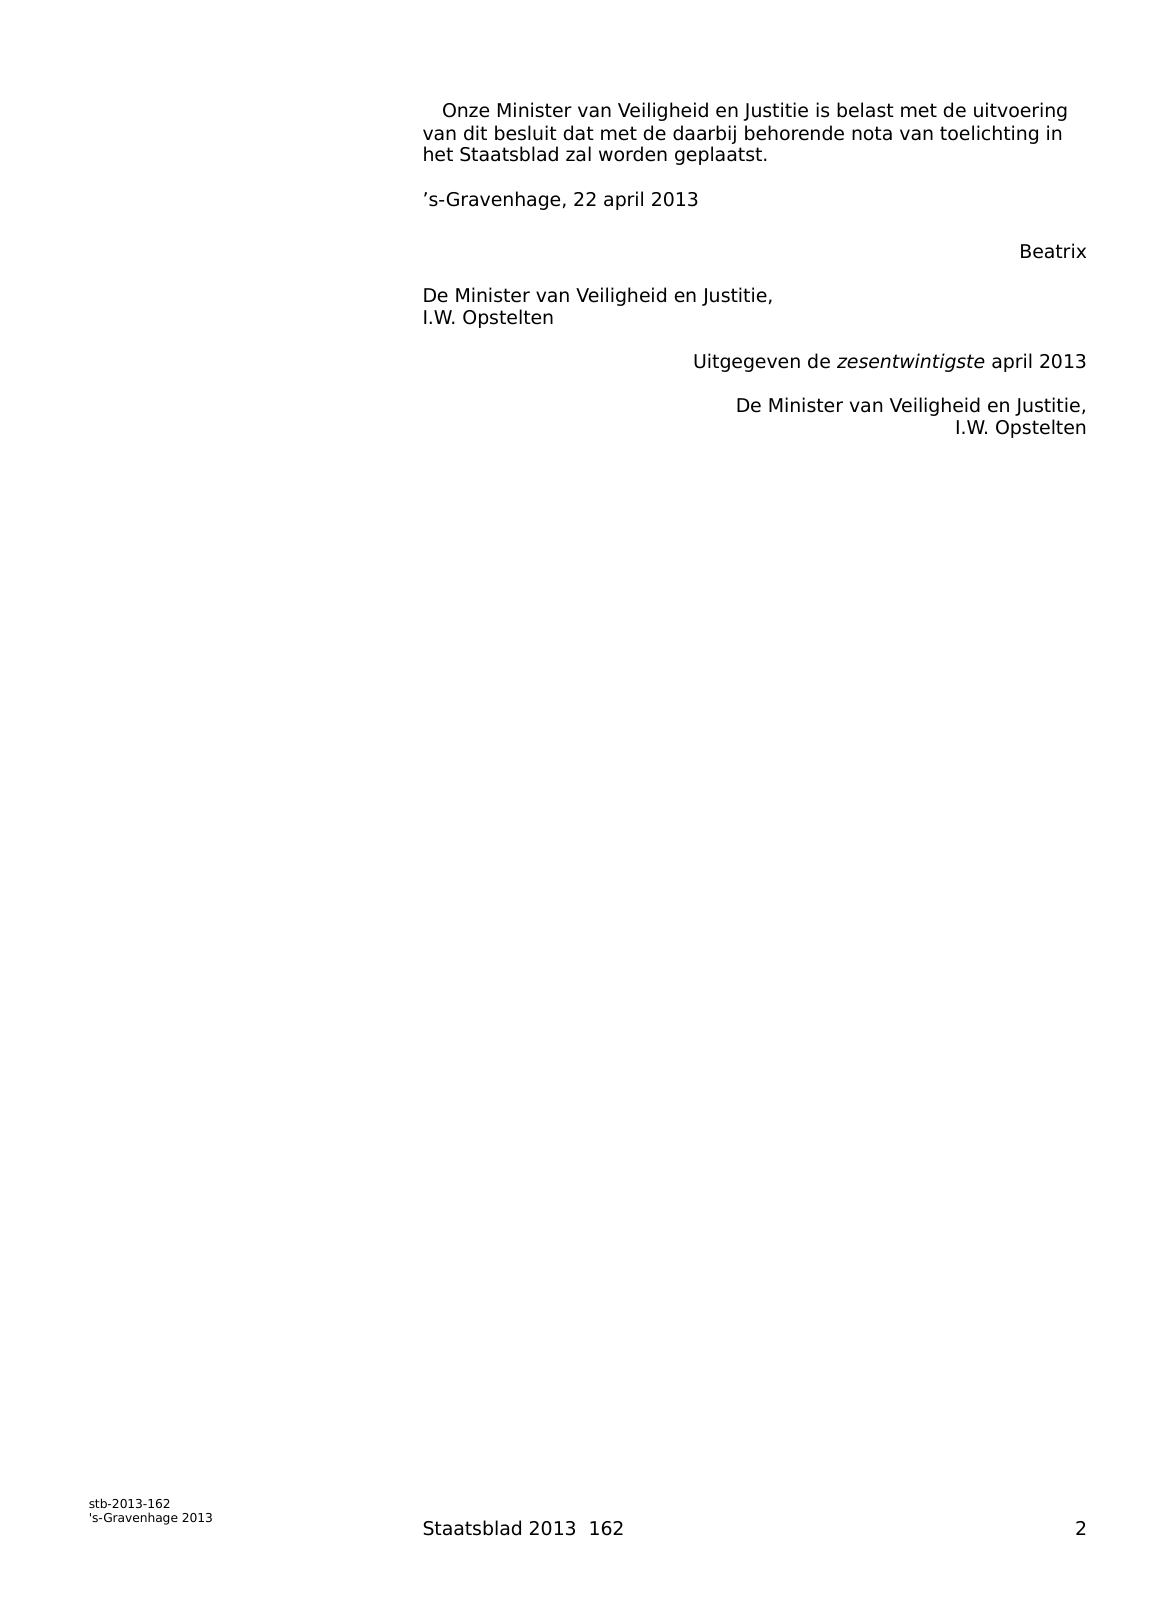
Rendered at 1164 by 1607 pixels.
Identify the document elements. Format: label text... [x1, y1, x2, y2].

text De Minister van Veiligheid en Justitie, I.W. Opstelten [422, 285, 1087, 329]
text 's-Gravenhage 2013 [88, 1511, 323, 1525]
text De Minister van Veiligheid en Justitie, I.W. Opstelten [422, 395, 1087, 439]
text Beatrix [422, 241, 1087, 262]
text stb-2013-162 [88, 1497, 323, 1511]
text Onze Minister van Veiligheid en Justitie is belast met de uitvoering van dit besluit dat met de daarbij behorende nota van toelichting in het Staatsblad zal worden geplaatst. [422, 100, 1087, 166]
text Uitgegeven de zesentwintigste april 2013 [422, 351, 1087, 373]
text ’s-Gravenhage, 22 april 2013 [422, 188, 1087, 211]
